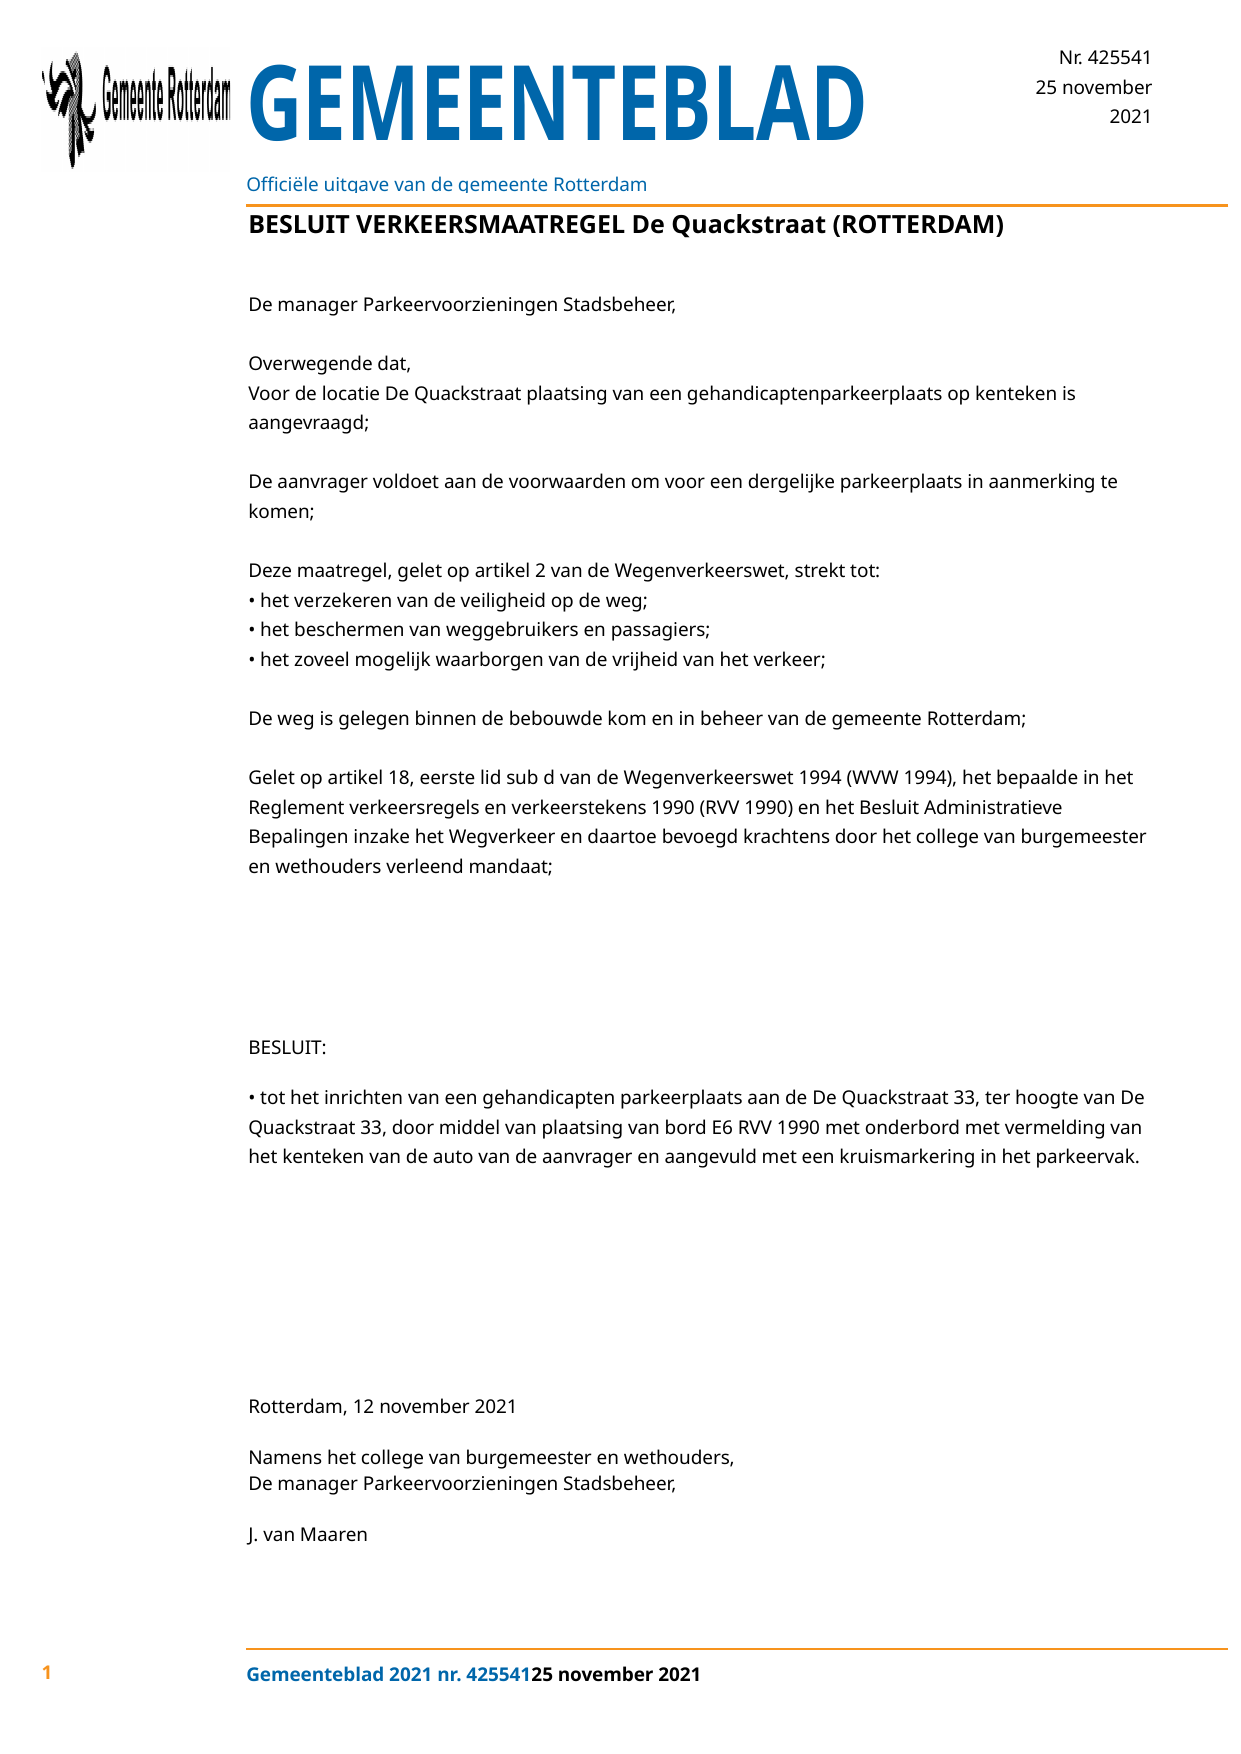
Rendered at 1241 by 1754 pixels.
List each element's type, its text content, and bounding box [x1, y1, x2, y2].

text • het zoveel mogelijk waarborgen van de vrijheid van het verkeer; [248, 646, 1152, 672]
text BESLUIT VERKEERSMAATREGEL De Quackstraat (ROTTERDAM) [248, 207, 1152, 241]
text • het verzekeren van de veiligheid op de weg; [248, 587, 1152, 613]
text Voor de locatie De Quackstraat plaatsing van een gehandicaptenparkeerplaats op kenteken is aangevraagd; [248, 380, 1152, 435]
text J. van Maaren [248, 1522, 1152, 1547]
text BESLUIT: [248, 1034, 1152, 1060]
text De manager Parkeervoorzieningen Stadsbeheer, [248, 1470, 1152, 1496]
picture [41, 47, 231, 172]
text Gelet op artikel 18, eerste lid sub d van de Wegenverkeerswet 1994 (WVW 1994), het bepaalde in het Reglement verkeersregels en verkeerstekens 1990 (RVV 1990) en het Besluit Administratieve Bepalingen inzake het Wegverkeer en daartoe bevoegd krachtens door het college van burgemeester en wethouders verleend mandaat; [248, 764, 1152, 879]
text De aanvrager voldoet aan de voorwaarden om voor een dergelijke parkeerplaats in aanmerking te komen; [248, 468, 1152, 524]
text Rotterdam, 12 november 2021 [248, 1393, 1152, 1419]
text De weg is gelegen binnen de bebouwde kom en in beheer van de gemeente Rotterdam; [248, 705, 1152, 731]
text Deze maatregel, gelet op artikel 2 van de Wegenverkeerswet, strekt tot: [248, 557, 1152, 583]
text De manager Parkeervoorzieningen Stadsbeheer, [248, 291, 1152, 317]
text • tot het inrichten van een gehandicapten parkeerplaats aan de De Quackstraat 33, ter hoogte van De Quackstraat 33, door middel van plaatsing van bord E6 RVV 1990 met onderbord met vermelding van het kenteken van de auto van de aanvrager en aangevuld met een kruismarkering in het parkeervak. [248, 1084, 1152, 1169]
text Overwegende dat, [248, 350, 1152, 376]
text Namens het college van burgemeester en wethouders, [248, 1444, 1152, 1470]
text • het beschermen van weggebruikers en passagiers; [248, 616, 1152, 642]
